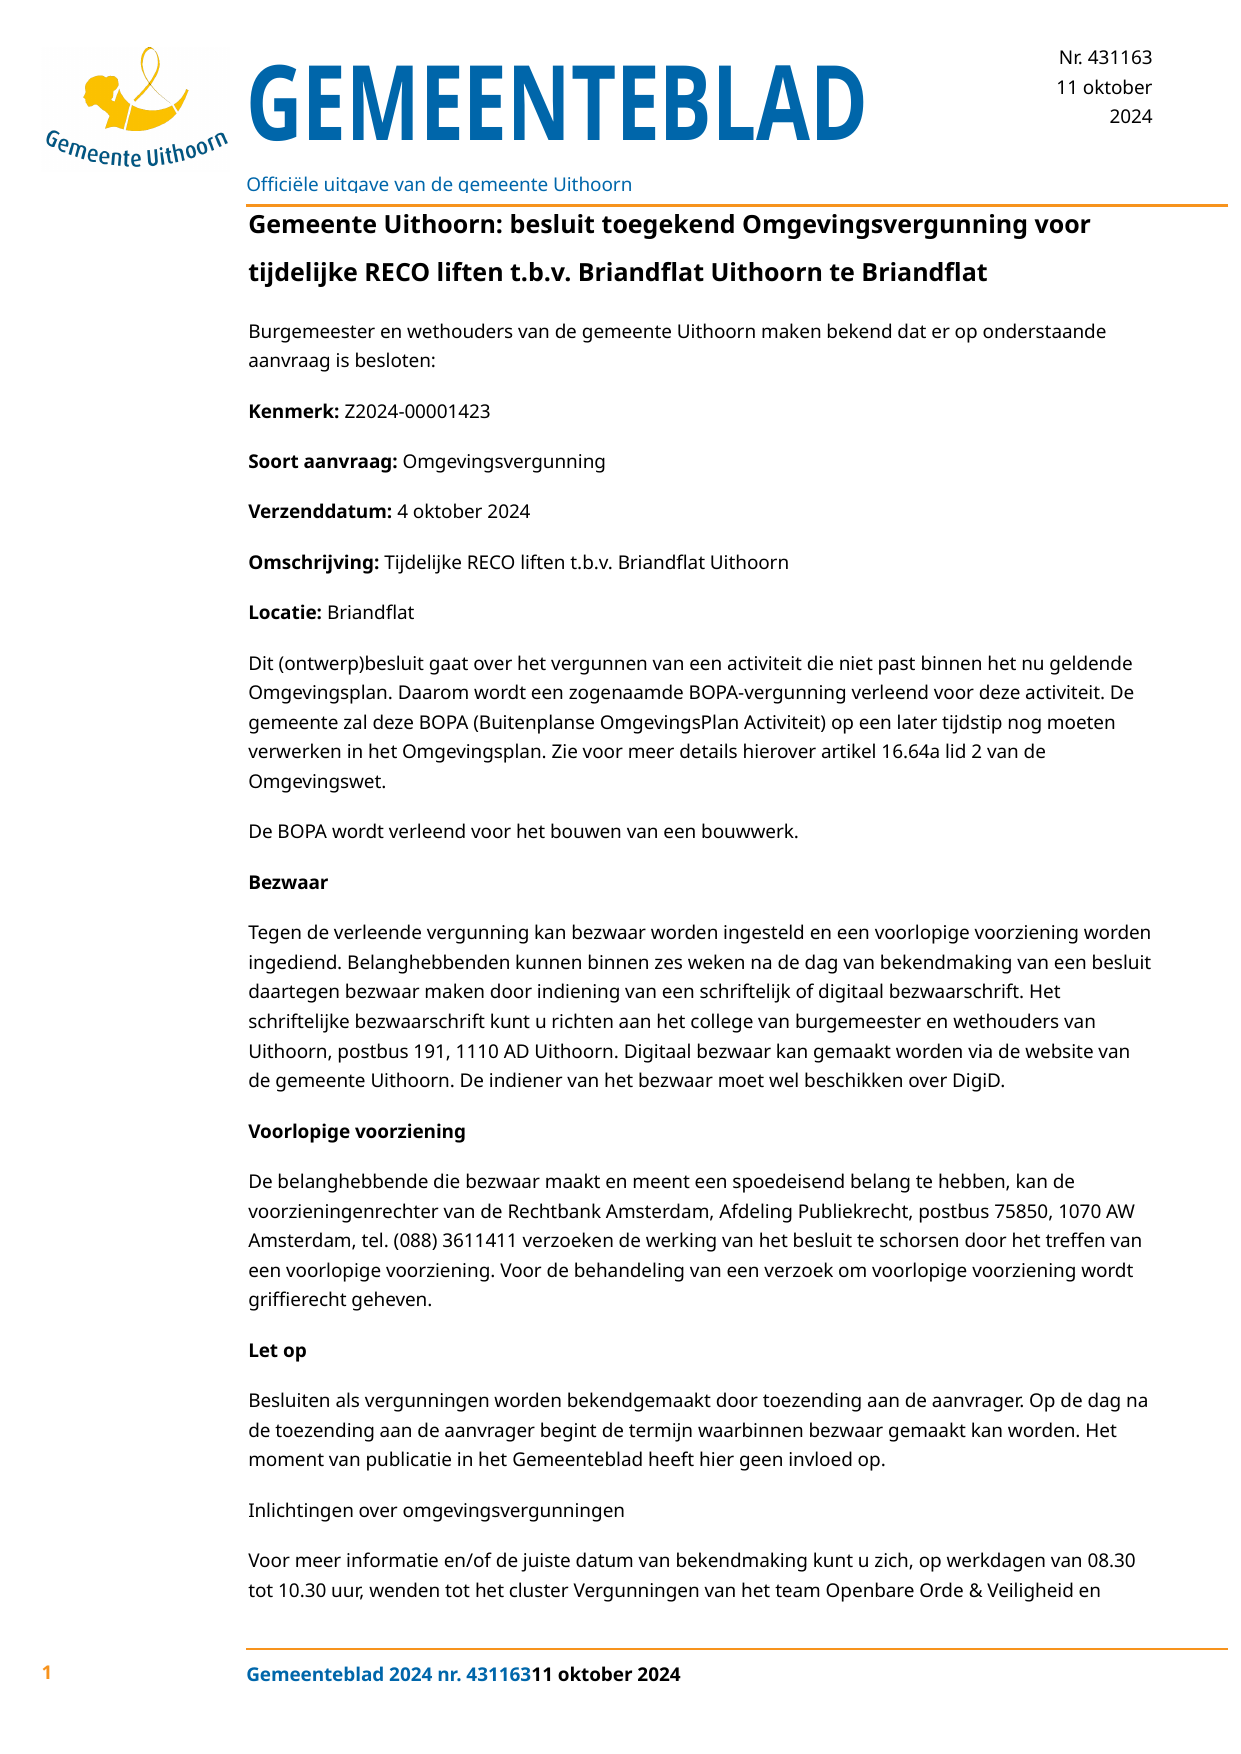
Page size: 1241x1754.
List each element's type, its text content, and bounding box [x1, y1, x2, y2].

text De belanghebbende die bezwaar maakt en meent een spoedeisend belang te hebben, kan de voorzieningenrechter van de Rechtbank Amsterdam, Afdeling Publiekrecht, postbus 75850, 1070 AW Amsterdam, tel. (088) 3611411 verzoeken de werking van het besluit te schorsen door het treffen van een voorlopige voorziening. Voor de behandeling van een verzoek om voorlopige voorziening wordt griffierecht geheven. [248, 1168, 1152, 1312]
text Soort aanvraag: Omgevingsvergunning [248, 448, 1152, 474]
text Locatie: Briandflat [248, 599, 1152, 625]
text Tegen de verleende vergunning kan bezwaar worden ingesteld en een voorlopige voorziening worden ingediend. Belanghebbenden kunnen binnen zes weken na de dag van bekendmaking van een besluit daartegen bezwaar maken door indiening van een schriftelijk of digitaal bezwaarschrift. Het schriftelijke bezwaarschrift kunt u richten aan het college van burgemeester en wethouders van Uithoorn, postbus 191, 1110 AD Uithoorn. Digitaal bezwaar kan gemaakt worden via de website van de gemeente Uithoorn. De indiener van het bezwaar moet wel beschikken over DigiD. [248, 919, 1152, 1093]
text Verzenddatum: 4 oktober 2024 [248, 499, 1152, 524]
text Kenmerk: Z2024-00001423 [248, 398, 1152, 424]
text Omschrijving: Tijdelijke RECO liften t.b.v. Briandflat Uithoorn [248, 549, 1152, 575]
picture [41, 47, 231, 172]
text Bezwaar [248, 869, 1152, 895]
text Dit (ontwerp)besluit gaat over het vergunnen van een activiteit die niet past binnen het nu geldende Omgevingsplan. Daarom wordt een zogenaamde BOPA-vergunning verleend voor deze activiteit. De gemeente zal deze BOPA (Buitenplanse OmgevingsPlan Activiteit) op een later tijdstip nog moeten verwerken in het Omgevingsplan. Zie voor meer details hierover artikel 16.64a lid 2 van de Omgevingswet. [248, 650, 1152, 794]
text Burgemeester en wethouders van de gemeente Uithoorn maken bekend dat er op onderstaande aanvraag is besloten: [248, 318, 1152, 373]
text Gemeente Uithoorn: besluit toegekend Omgevingsvergunning voor tijdelijke RECO liften t.b.v. Briandflat Uithoorn te Briandflat [248, 207, 1152, 288]
text Let op [248, 1337, 1152, 1363]
text Besluiten als vergunningen worden bekendgemaakt door toezending aan de aanvrager. Op de dag na de toezending aan de aanvrager begint de termijn waarbinnen bezwaar gemaakt kan worden. Het moment van publicatie in het Gemeenteblad heeft hier geen invloed op. [248, 1387, 1152, 1472]
text Voor meer informatie en/of de juiste datum van bekendmaking kunt u zich, op werkdagen van 08.30 tot 10.30 uur, wenden tot het cluster Vergunningen van het team Openbare Orde & Veiligheid en [248, 1547, 1152, 1603]
text De BOPA wordt verleend voor het bouwen van een bouwwerk. [248, 819, 1152, 844]
text Voorlopige voorziening [248, 1118, 1152, 1144]
text Inlichtingen over omgevingsvergunningen [248, 1497, 1152, 1523]
